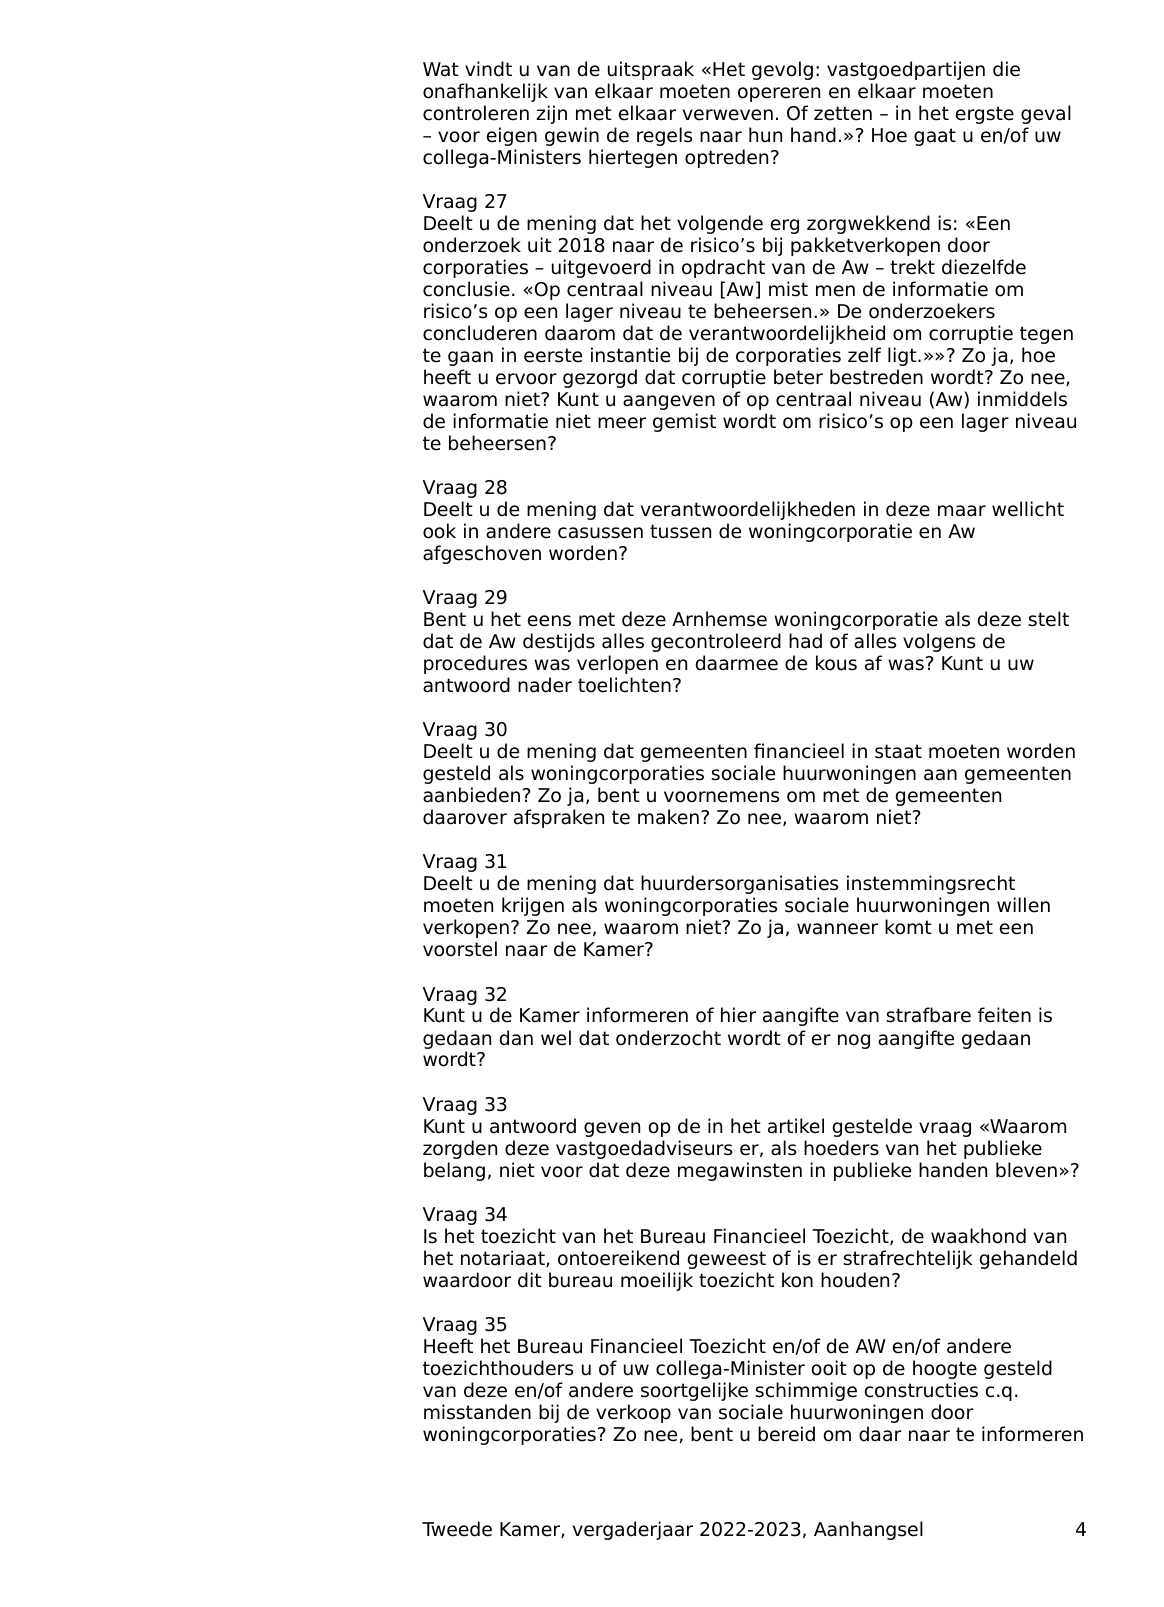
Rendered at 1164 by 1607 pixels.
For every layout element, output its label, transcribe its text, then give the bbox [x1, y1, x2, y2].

text Bent u het eens met deze Arnhemse woningcorporatie als deze stelt dat de Aw destijds alles gecontroleerd had of alles volgens de procedures was verlopen en daarmee de kous af was? Kunt u uw antwoord nader toelichten? [422, 609, 1087, 697]
text Kunt u antwoord geven op de in het artikel gestelde vraag «Waarom zorgden deze vastgoedadviseurs er, als hoeders van het publieke belang, niet voor dat deze megawinsten in publieke handen bleven»? [422, 1116, 1087, 1181]
text Vraag 34 [422, 1204, 1087, 1226]
text Vraag 29 [422, 587, 1087, 609]
text Wat vindt u van de uitspraak «Het gevolg: vastgoedpartijen die onafhankelijk van elkaar moeten opereren en elkaar moeten controleren zijn met elkaar verweven. Of zetten – in het ergste geval – voor eigen gewin de regels naar hun hand.»? Hoe gaat u en/of uw collega-Ministers hiertegen optreden? [422, 59, 1087, 169]
text Deelt u de mening dat gemeenten financieel in staat moeten worden gesteld als woningcorporaties sociale huurwoningen aan gemeenten aanbieden? Zo ja, bent u voornemens om met de gemeenten daarover afspraken te maken? Zo nee, waarom niet? [422, 741, 1087, 829]
text Vraag 27 [422, 191, 1087, 213]
text Is het toezicht van het Bureau Financieel Toezicht, de waakhond van het notariaat, ontoereikend geweest of is er strafrechtelijk gehandeld waardoor dit bureau moeilijk toezicht kon houden? [422, 1226, 1087, 1292]
text Deelt u de mening dat huurdersorganisaties instemmingsrecht moeten krijgen als woningcorporaties sociale huurwoningen willen verkopen? Zo nee, waarom niet? Zo ja, wanneer komt u met een voorstel naar de Kamer? [422, 873, 1087, 961]
text Vraag 30 [422, 719, 1087, 741]
text Heeft het Bureau Financieel Toezicht en/of de AW en/of andere toezichthouders u of uw collega-Minister ooit op de hoogte gesteld van deze en/of andere soortgelijke schimmige constructies c.q. misstanden bij de verkoop van sociale huurwoningen door woningcorporaties? Zo nee, bent u bereid om daar naar te informeren [422, 1336, 1087, 1446]
text Vraag 31 [422, 851, 1087, 873]
text Kunt u de Kamer informeren of hier aangifte van strafbare feiten is gedaan dan wel dat onderzocht wordt of er nog aangifte gedaan wordt? [422, 1005, 1087, 1071]
text Vraag 33 [422, 1093, 1087, 1116]
text Vraag 35 [422, 1314, 1087, 1336]
text Deelt u de mening dat het volgende erg zorgwekkend is: «Een onderzoek uit 2018 naar de risico’s bij pakketverkopen door corporaties – uitgevoerd in opdracht van de Aw – trekt diezelfde conclusie. «Op centraal niveau [Aw] mist men de informatie om risico’s op een lager niveau te beheersen.» De onderzoekers concluderen daarom dat de verantwoordelijkheid om corruptie tegen te gaan in eerste instantie bij de corporaties zelf ligt.»»? Zo ja, hoe heeft u ervoor gezorgd dat corruptie beter bestreden wordt? Zo nee, waarom niet? Kunt u aangeven of op centraal niveau (Aw) inmiddels de informatie niet meer gemist wordt om risico’s op een lager niveau te beheersen? [422, 213, 1087, 455]
text Vraag 28 [422, 477, 1087, 499]
text Vraag 32 [422, 983, 1087, 1005]
text Deelt u de mening dat verantwoordelijkheden in deze maar wellicht ook in andere casussen tussen de woningcorporatie en Aw afgeschoven worden? [422, 499, 1087, 565]
